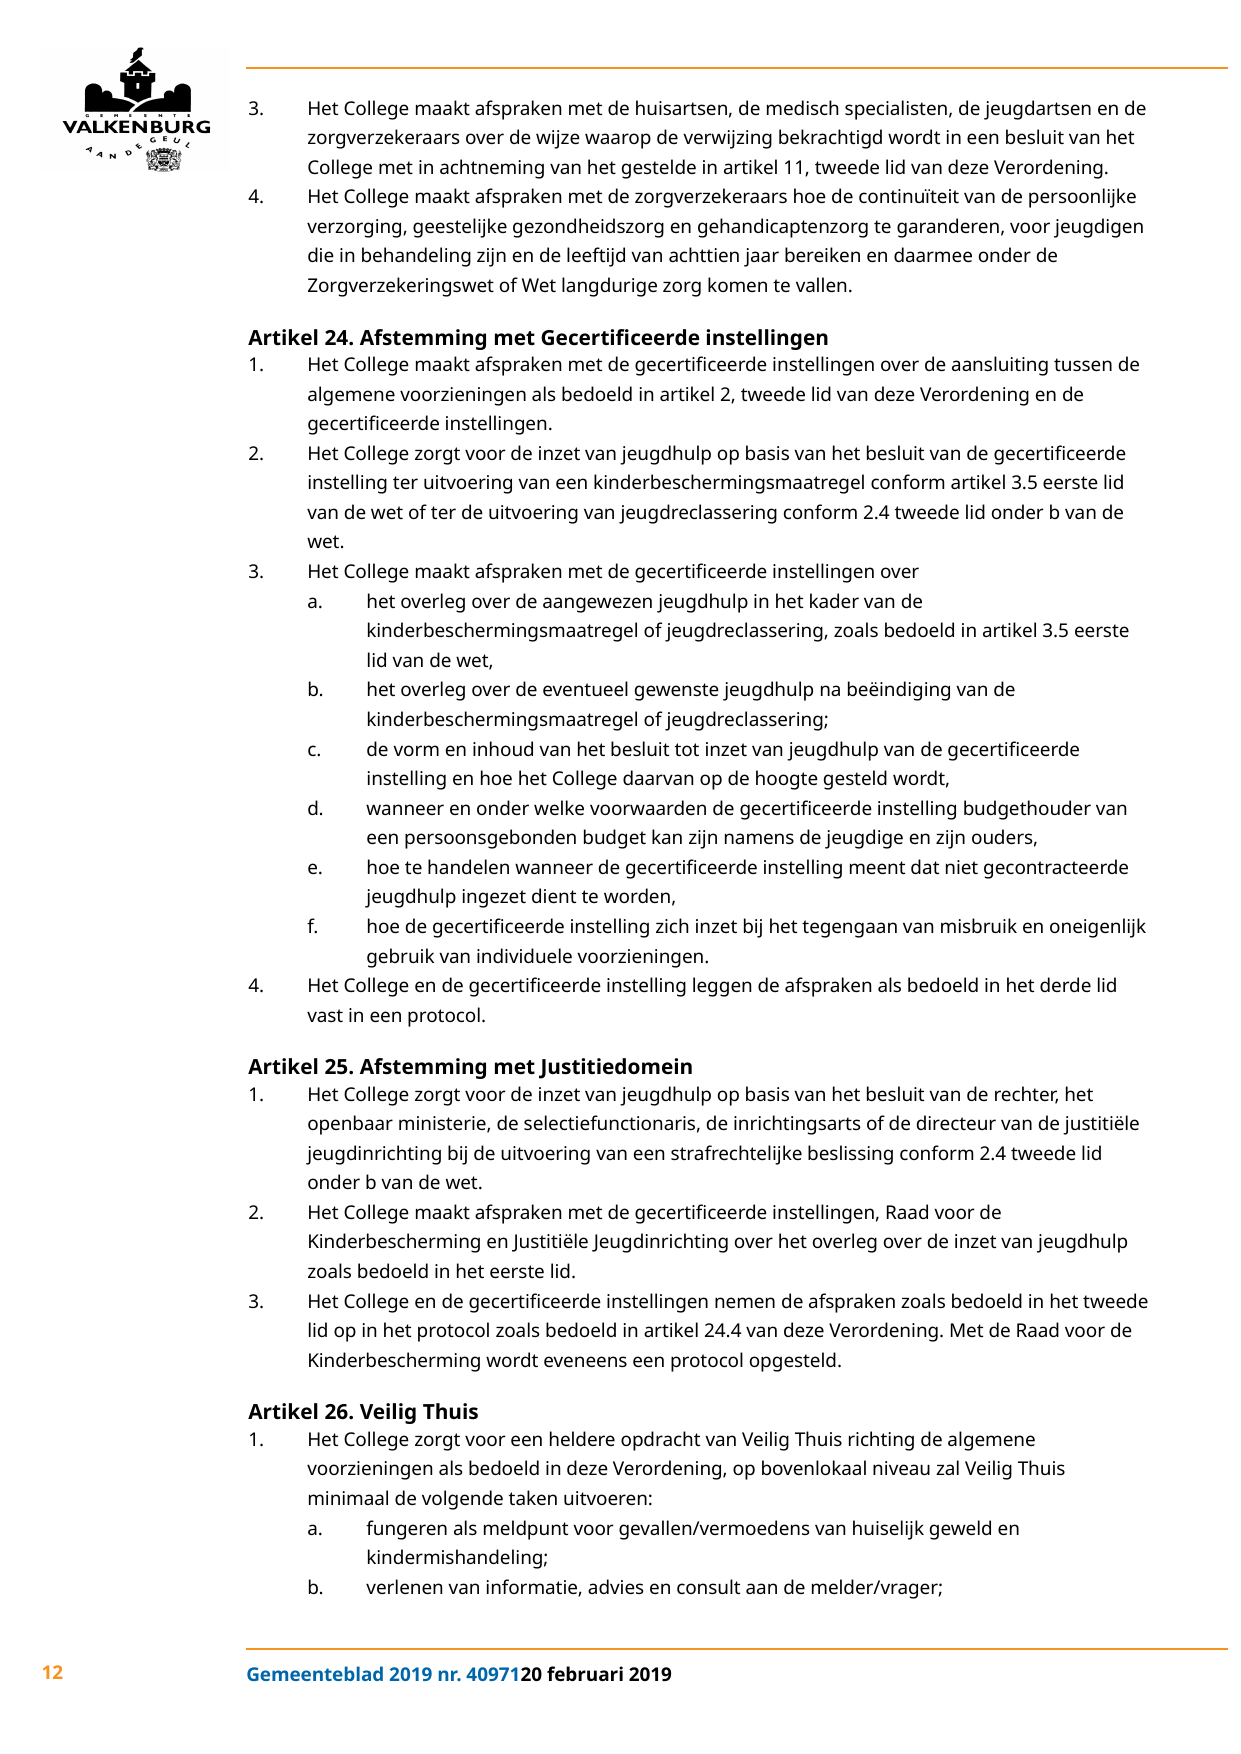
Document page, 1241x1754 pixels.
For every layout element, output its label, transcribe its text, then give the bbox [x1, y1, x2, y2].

text Artikel 24. Afstemming met Gecertificeerde instellingen [248, 323, 1152, 351]
list Het College maakt afspraken met de gecertificeerde instellingen over [248, 558, 1152, 584]
picture [41, 47, 231, 172]
list Het College en de gecertificeerde instelling leggen de afspraken als bedoeld in het derde lid vast in een protocol. [248, 972, 1152, 1028]
list verlenen van informatie, advies en consult aan de melder/vrager; [307, 1574, 1152, 1599]
text Artikel 26. Veilig Thuis [248, 1397, 1152, 1426]
list het overleg over de eventueel gewenste jeugdhulp na beëindiging van de kinderbeschermingsmaatregel of jeugdreclassering; [307, 677, 1152, 732]
list hoe te handelen wanneer de gecertificeerde instelling meent dat niet gecontracteerde jeugdhulp ingezet dient te worden, [307, 854, 1152, 909]
list fungeren als meldpunt voor gevallen/vermoedens van huiselijk geweld en kindermishandeling; [307, 1515, 1152, 1570]
list Het College zorgt voor de inzet van jeugdhulp op basis van het besluit van de gecertificeerde instelling ter uitvoering van een kinderbeschermingsmaatregel conform artikel 3.5 eerste lid van de wet of ter de uitvoering van jeugdreclassering conform 2.4 tweede lid onder b van de wet. [248, 440, 1152, 554]
list het overleg over de aangewezen jeugdhulp in het kader van de kinderbeschermingsmaatregel of jeugdreclassering, zoals bedoeld in artikel 3.5 eerste lid van de wet, [307, 588, 1152, 673]
list de vorm en inhoud van het besluit tot inzet van jeugdhulp van de gecertificeerde instelling en hoe het College daarvan op de hoogte gesteld wordt, [307, 736, 1152, 791]
list Het College zorgt voor een heldere opdracht van Veilig Thuis richting de algemene voorzieningen als bedoeld in deze Verordening, op bovenlokaal niveau zal Veilig Thuis minimaal de volgende taken uitvoeren: [248, 1426, 1152, 1511]
list Het College maakt afspraken met de huisartsen, de medisch specialisten, de jeugdartsen en de zorgverzekeraars over de wijze waarop de verwijzing bekrachtigd wordt in een besluit van het College met in achtneming van het gestelde in artikel 11, tweede lid van deze Verordening. [248, 95, 1152, 180]
list Het College zorgt voor de inzet van jeugdhulp op basis van het besluit van de rechter, het openbaar ministerie, de selectiefunctionaris, de inrichtingsarts of de directeur van de justitiële jeugdinrichting bij de uitvoering van een strafrechtelijke beslissing conform 2.4 tweede lid onder b van de wet. [248, 1081, 1152, 1195]
list Het College maakt afspraken met de zorgverzekeraars hoe de continuïteit van de persoonlijke verzorging, geestelijke gezondheidszorg en gehandicaptenzorg te garanderen, voor jeugdigen die in behandeling zijn en de leeftijd van achttien jaar bereiken en daarmee onder de Zorgverzekeringswet of Wet langdurige zorg komen te vallen. [248, 183, 1152, 298]
list Het College maakt afspraken met de gecertificeerde instellingen, Raad voor de Kinderbescherming en Justitiële Jeugdinrichting over het overleg over de inzet van jeugdhulp zoals bedoeld in het eerste lid. [248, 1199, 1152, 1284]
list Het College maakt afspraken met de gecertificeerde instellingen over de aansluiting tussen de algemene voorzieningen als bedoeld in artikel 2, tweede lid van deze Verordening en de gecertificeerde instellingen. [248, 351, 1152, 436]
list Het College en de gecertificeerde instellingen nemen de afspraken zoals bedoeld in het tweede lid op in het protocol zoals bedoeld in artikel 24.4 van deze Verordening. Met de Raad voor de Kinderbescherming wordt eveneens een protocol opgesteld. [248, 1288, 1152, 1373]
text Artikel 25. Afstemming met Justitiedomein [248, 1052, 1152, 1081]
list wanneer en onder welke voorwaarden de gecertificeerde instelling budgethouder van een persoonsgebonden budget kan zijn namens de jeugdige en zijn ouders, [307, 795, 1152, 850]
list hoe de gecertificeerde instelling zich inzet bij het tegengaan van misbruik en oneigenlijk gebruik van individuele voorzieningen. [307, 913, 1152, 968]
